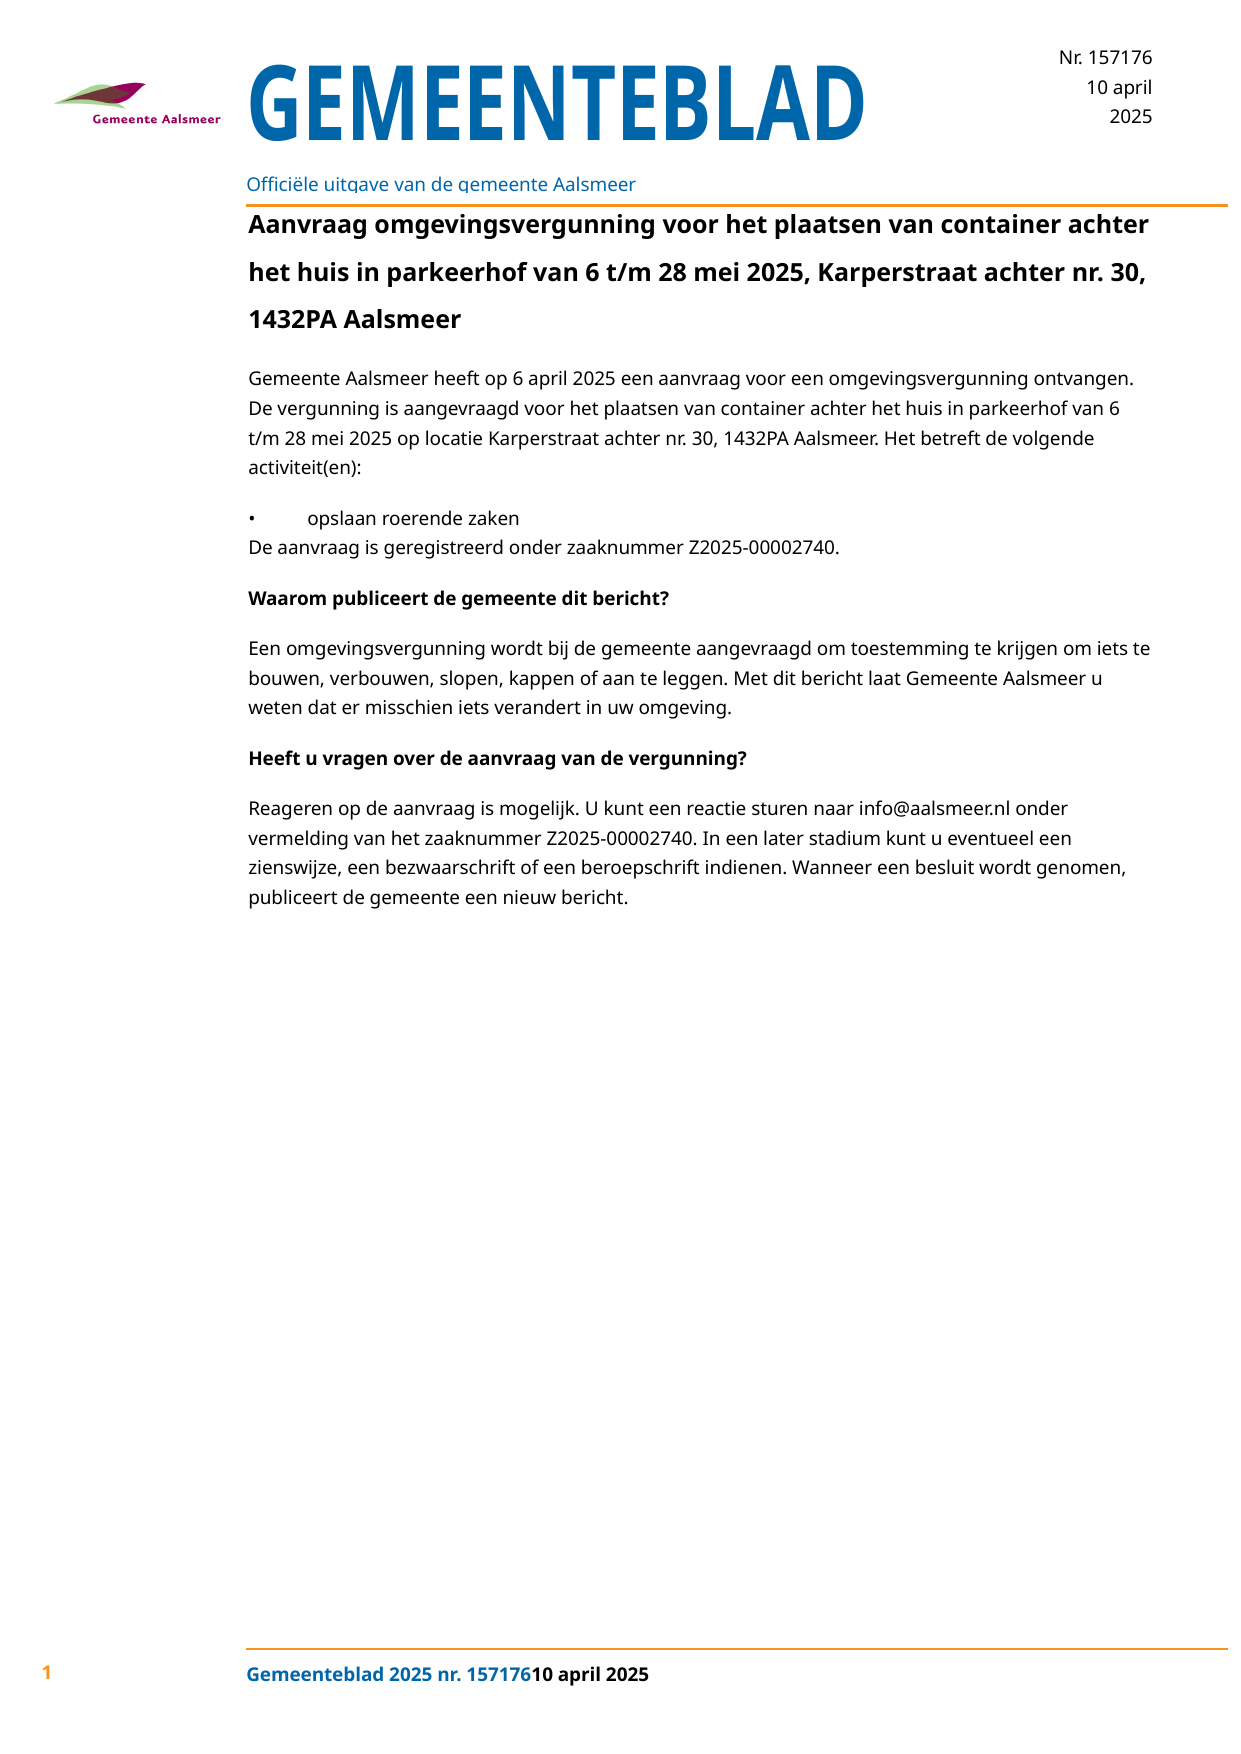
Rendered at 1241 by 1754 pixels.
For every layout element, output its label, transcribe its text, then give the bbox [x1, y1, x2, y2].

text De aanvraag is geregistreerd onder zaaknummer Z2025-00002740. [248, 534, 1152, 560]
text Gemeente Aalsmeer heeft op 6 april 2025 een aanvraag voor een omgevingsvergunning ontvangen. De vergunning is aangevraagd voor het plaatsen van container achter het huis in parkeerhof van 6 t/m 28 mei 2025 op locatie Karperstraat achter nr. 30, 1432PA Aalsmeer. Het betreft de volgende activiteit(en): [248, 366, 1152, 480]
text Aanvraag omgevingsvergunning voor het plaatsen van container achter het huis in parkeerhof van 6 t/m 28 mei 2025, Karperstraat achter nr. 30, 1432PA Aalsmeer [248, 207, 1152, 336]
list opslaan roerende zaken [248, 505, 1152, 530]
text Een omgevingsvergunning wordt bij de gemeente aangevraagd om toestemming te krijgen om iets te bouwen, verbouwen, slopen, kappen of aan te leggen. Met dit bericht laat Gemeente Aalsmeer u weten dat er misschien iets verandert in uw omgeving. [248, 635, 1152, 720]
text Waarom publiceert de gemeente dit bericht? [248, 585, 1152, 610]
picture [41, 47, 231, 172]
text Reageren op de aanvraag is mogelijk. U kunt een reactie sturen naar info@aalsmeer.nl onder vermelding van het zaaknummer Z2025-00002740. In een later stadium kunt u eventueel een zienswijze, een bezwaarschrift of een beroepschrift indienen. Wanneer een besluit wordt genomen, publiceert de gemeente een nieuw bericht. [248, 795, 1152, 909]
text Heeft u vragen over de aanvraag van de vergunning? [248, 745, 1152, 770]
